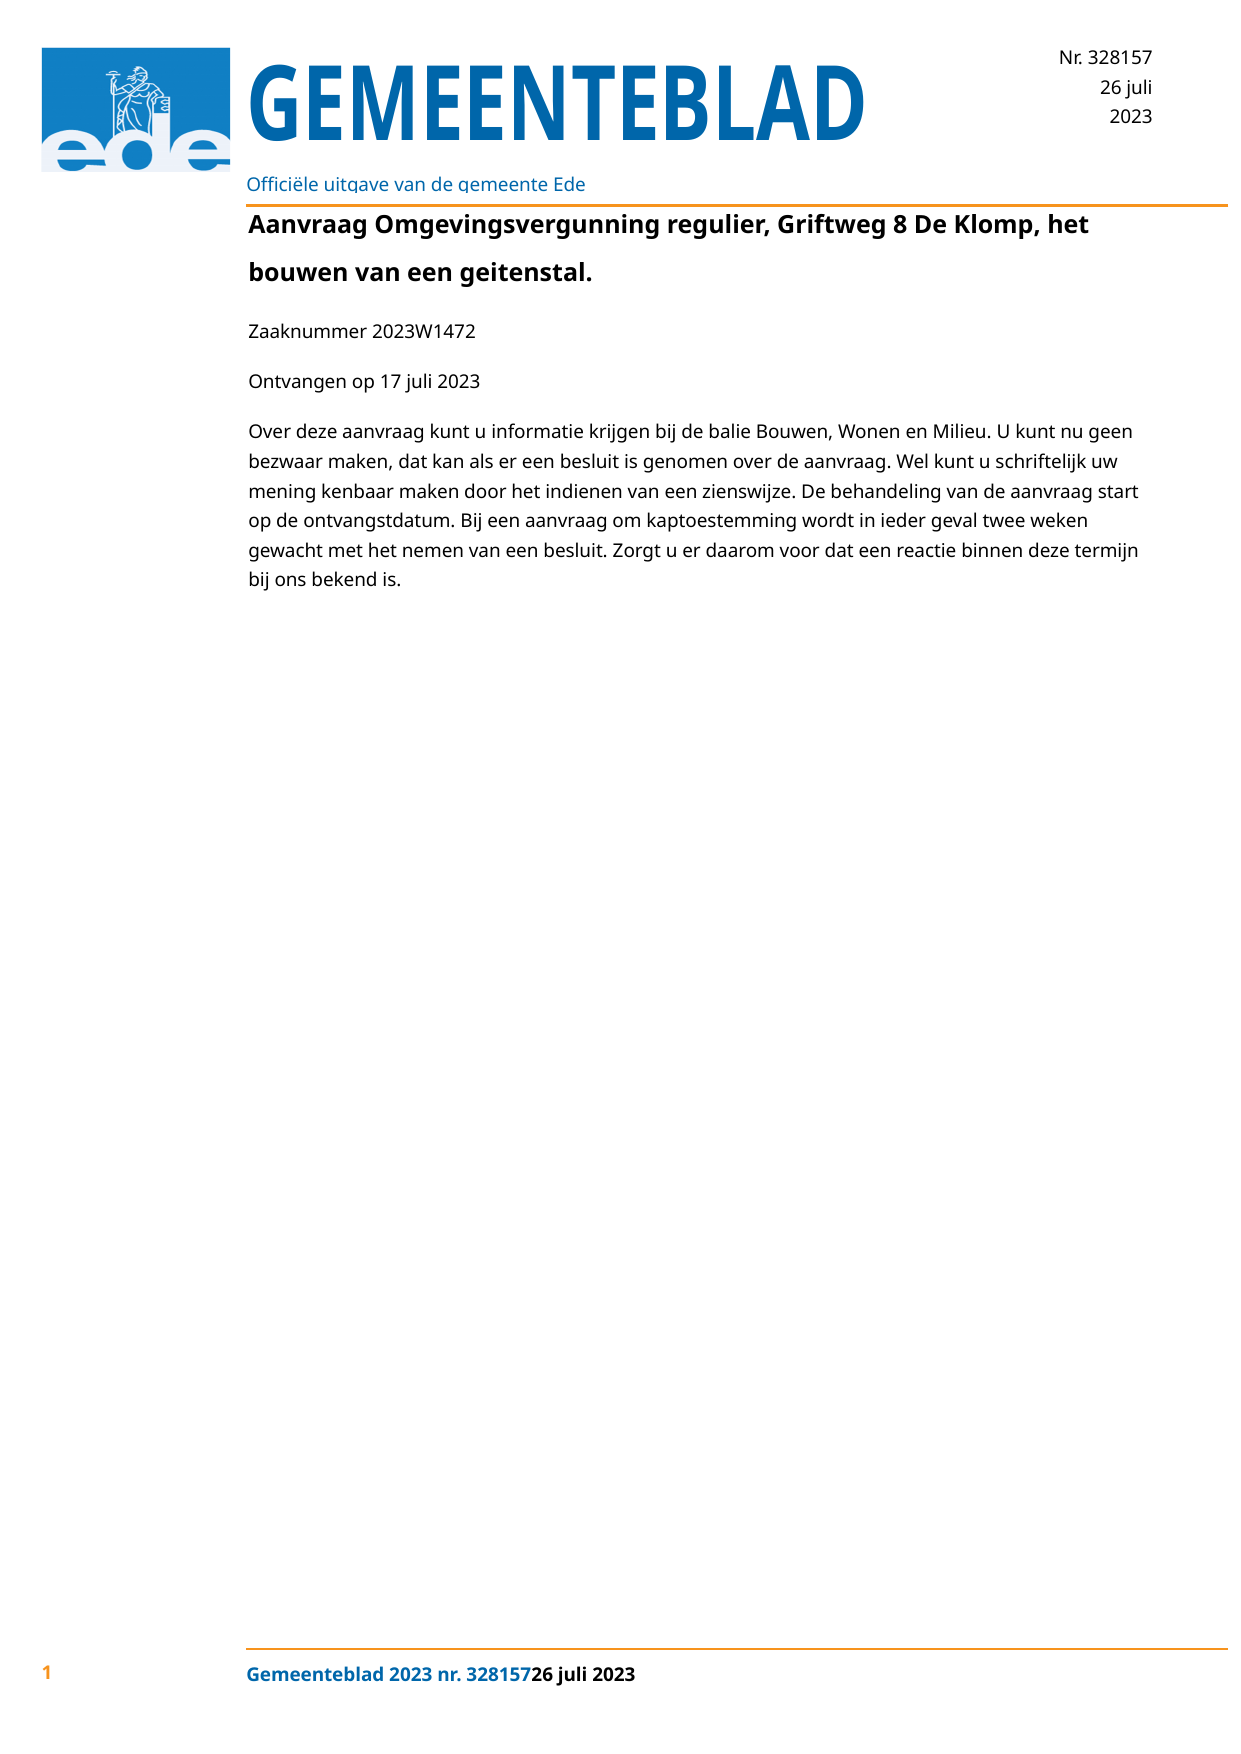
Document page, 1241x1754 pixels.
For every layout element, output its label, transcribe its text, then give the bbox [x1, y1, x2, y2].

text Over deze aanvraag kunt u informatie krijgen bij de balie Bouwen, Wonen en Milieu. U kunt nu geen bezwaar maken, dat kan als er een besluit is genomen over de aanvraag. Wel kunt u schriftelijk uw mening kenbaar maken door het indienen van een zienswijze. De behandeling van de aanvraag start op de ontvangstdatum. Bij een aanvraag om kaptoestemming wordt in ieder geval twee weken gewacht met het nemen van een besluit. Zorgt u er daarom voor dat een reactie binnen deze termijn bij ons bekend is. [248, 419, 1152, 592]
text Ontvangen op 17 juli 2023 [248, 368, 1152, 394]
picture [41, 47, 231, 172]
text Aanvraag Omgevingsvergunning regulier, Griftweg 8 De Klomp, het bouwen van een geitenstal. [248, 207, 1152, 288]
text Zaaknummer 2023W1472 [248, 318, 1152, 344]
